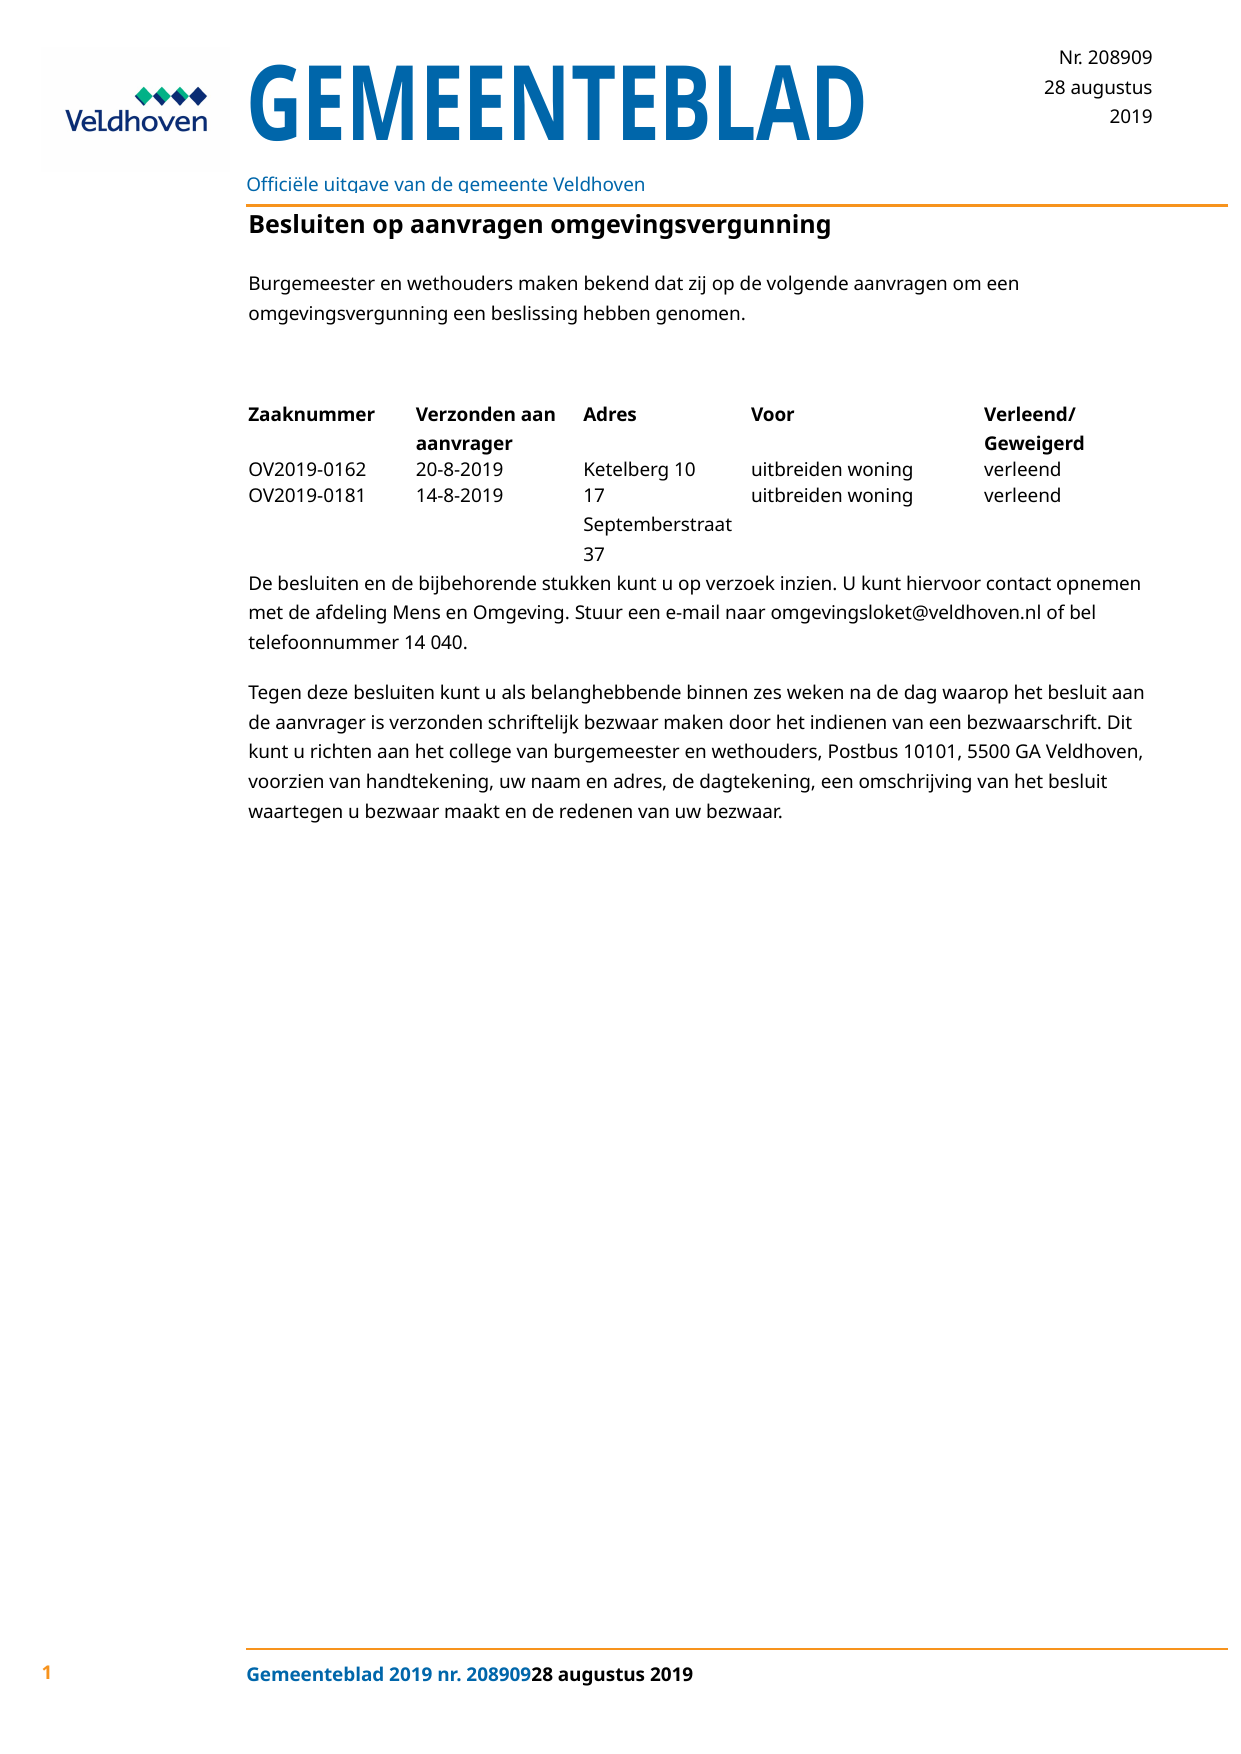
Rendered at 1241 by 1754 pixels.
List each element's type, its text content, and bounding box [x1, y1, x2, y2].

table_cell 14-8-2019 [416, 482, 583, 567]
table_header Zaaknummer [248, 401, 416, 456]
table_cell 17 Septemberstraat 37 [583, 482, 751, 567]
table_header Adres [583, 401, 751, 456]
table_cell 20-8-2019 [416, 456, 583, 482]
text De besluiten en de bijbehorende stukken kunt u op verzoek inzien. U kunt hiervoor contact opnemen met de afdeling Mens en Omgeving. Stuur een e-mail naar omgevingsloket@veldhoven.nl of bel telefoonnummer 14 040. [248, 570, 1152, 655]
table_cell uitbreiden woning [751, 456, 984, 482]
table_cell verleend [984, 482, 1152, 567]
table_cell verleend [984, 456, 1152, 482]
table_cell Ketelberg 10 [583, 456, 751, 482]
text Besluiten op aanvragen omgevingsvergunning [248, 207, 1152, 241]
table_header Voor [751, 401, 984, 456]
text Tegen deze besluiten kunt u als belanghebbende binnen zes weken na de dag waarop het besluit aan de aanvrager is verzonden schriftelijk bezwaar maken door het indienen van een bezwaarschrift. Dit kunt u richten aan het college van burgemeester en wethouders, Postbus 10101, 5500 GA Veldhoven, voorzien van handtekening, uw naam en adres, de dagtekening, een omschrijving van het besluit waartegen u bezwaar maakt en de redenen van uw bezwaar. [248, 679, 1152, 824]
table_header Verleend/Geweigerd [984, 401, 1152, 456]
table_cell uitbreiden woning [751, 482, 984, 567]
picture [41, 47, 231, 172]
table_cell OV2019-0181 [248, 482, 416, 567]
table_header Verzonden aan aanvrager [416, 401, 583, 456]
table_cell OV2019-0162 [248, 456, 416, 482]
text Burgemeester en wethouders maken bekend dat zij op de volgende aanvragen om een omgevingsvergunning een beslissing hebben genomen. [248, 270, 1152, 326]
